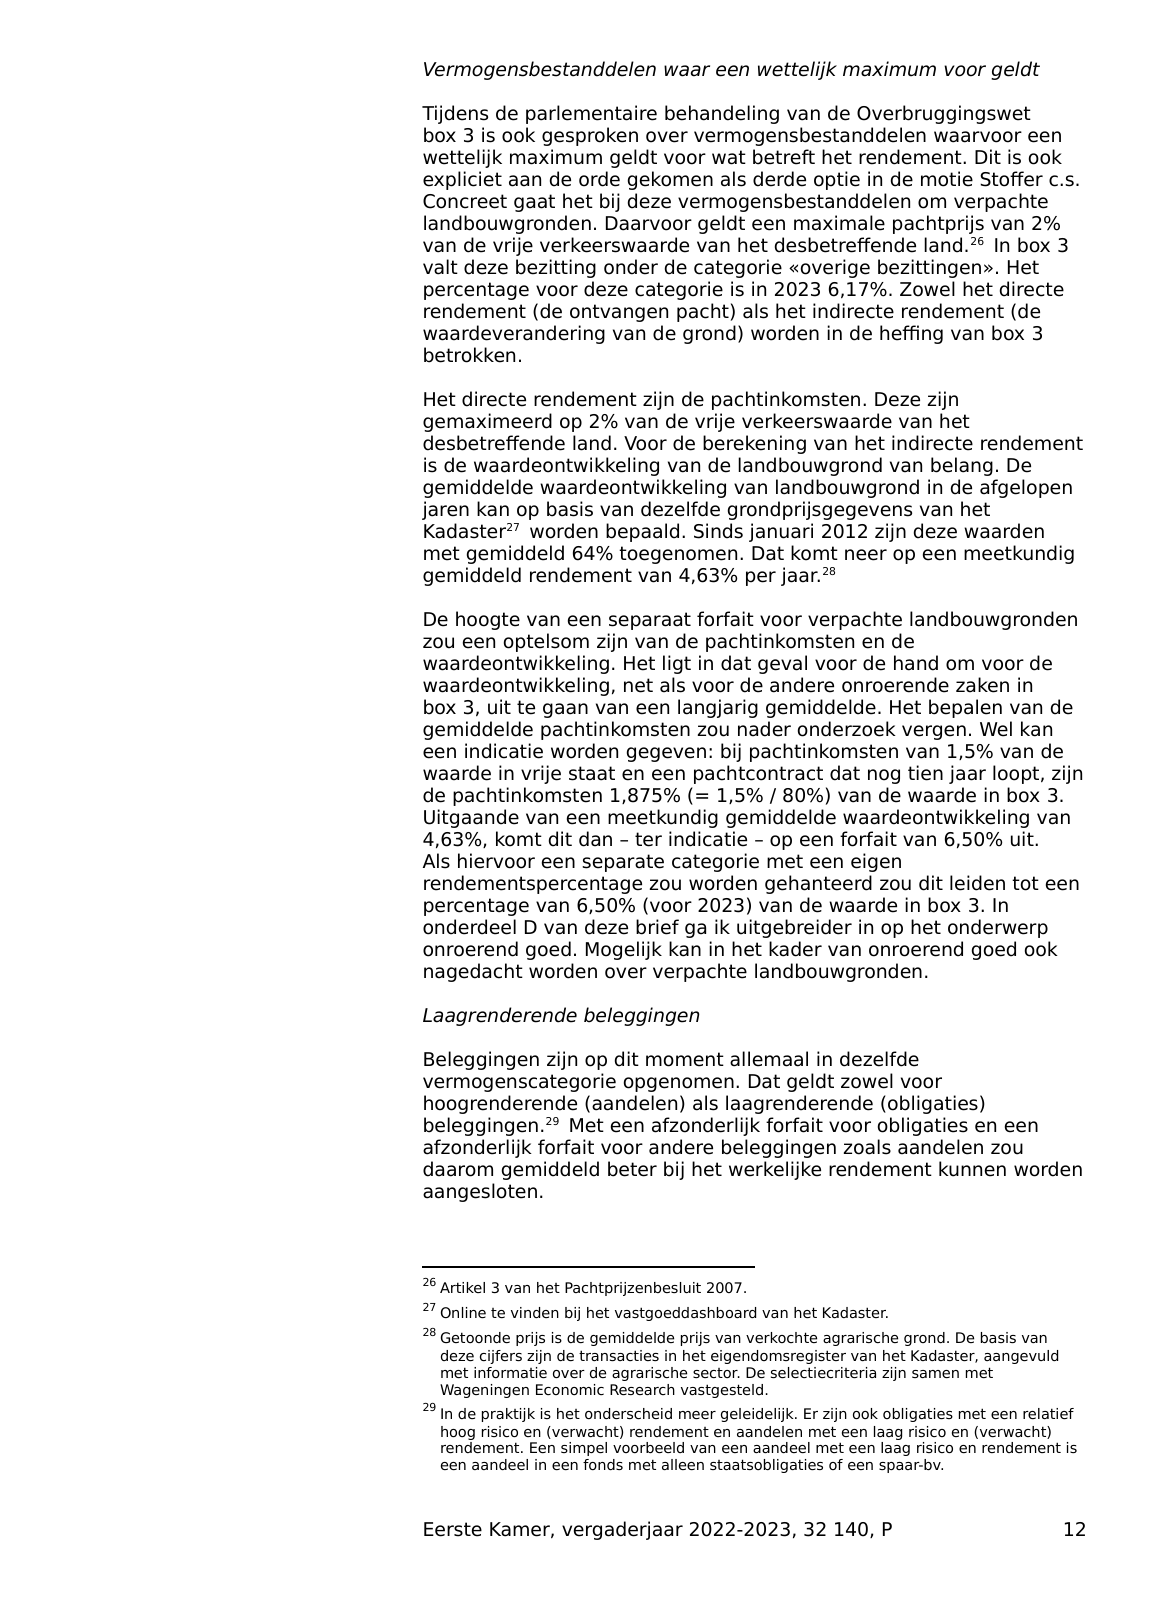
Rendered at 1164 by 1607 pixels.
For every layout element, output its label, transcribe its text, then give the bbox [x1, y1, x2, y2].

text Het directe rendement zijn de pachtinkomsten. Deze zijn gemaximeerd op 2% van de vrije verkeerswaarde van het desbetreffende land. Voor de berekening van het indirecte rendement is de waardeontwikkeling van de landbouwgrond van belang. De gemiddelde waardeontwikkeling van landbouwgrond in de afgelopen jaren kan op basis van dezelfde grondprijsgegevens van het Kadaster worden bepaald. Sinds januari 2012 zijn deze waarden met gemiddeld 64% toegenomen. Dat komt neer op een meetkundig gemiddeld rendement van 4,63% per jaar. [422, 389, 1087, 587]
text Artikel 3 van het Pachtprijzenbesluit 2007. [422, 1276, 1087, 1298]
text De hoogte van een separaat forfait voor verpachte landbouwgronden zou een optelsom zijn van de pachtinkomsten en de waardeontwikkeling. Het ligt in dat geval voor de hand om voor de waardeontwikkeling, net als voor de andere onroerende zaken in box 3, uit te gaan van een langjarig gemiddelde. Het bepalen van de gemiddelde pachtinkomsten zou nader onderzoek vergen. Wel kan een indicatie worden gegeven: bij pachtinkomsten van 1,5% van de waarde in vrije staat en een pachtcontract dat nog tien jaar loopt, zijn de pachtinkomsten 1,875% (= 1,5% / 80%) van de waarde in box 3. Uitgaande van een meetkundig gemiddelde waardeontwikkeling van 4,63%, komt dit dan – ter indicatie – op een forfait van 6,50% uit. [422, 609, 1087, 851]
text Tijdens de parlementaire behandeling van de Overbruggingswet box 3 is ook gesproken over vermogensbestanddelen waarvoor een wettelijk maximum geldt voor wat betreft het rendement. Dit is ook expliciet aan de orde gekomen als derde optie in de motie Stoffer c.s. Concreet gaat het bij deze vermogensbestanddelen om verpachte landbouwgronden. Daarvoor geldt een maximale pachtprijs van 2% van de vrije verkeerswaarde van het desbetreffende land. In box 3 valt deze bezitting onder de categorie «overige bezittingen». Het percentage voor deze categorie is in 2023 6,17%. Zowel het directe rendement (de ontvangen pacht) als het indirecte rendement (de waardeverandering van de grond) worden in de heffing van box 3 betrokken. [422, 103, 1087, 367]
text Online te vinden bij het vastgoeddashboard van het Kadaster. [422, 1301, 1087, 1323]
text In de praktijk is het onderscheid meer geleidelijk. Er zijn ook obligaties met een relatief hoog risico en (verwacht) rendement en aandelen met een laag risico en (verwacht) rendement. Een simpel voorbeeld van een aandeel met een laag risico en rendement is een aandeel in een fonds met alleen staatsobligaties of een spaar-bv. [422, 1402, 1087, 1474]
subtitle Vermogensbestanddelen waar een wettelijk maximum voor geldt [422, 59, 1087, 81]
subtitle Laagrenderende beleggingen [422, 1005, 1087, 1027]
text Getoonde prijs is de gemiddelde prijs van verkochte agrarische grond. De basis van deze cijfers zijn de transacties in het eigendomsregister van het Kadaster, aangevuld met informatie over de agrarische sector. De selectiecriteria zijn samen met Wageningen Economic Research vastgesteld. [422, 1326, 1087, 1399]
text Beleggingen zijn op dit moment allemaal in dezelfde vermogenscategorie opgenomen. Dat geldt zowel voor hoogrenderende (aandelen) als laagrenderende (obligaties) beleggingen. Met een afzonderlijk forfait voor obligaties en een afzonderlijk forfait voor andere beleggingen zoals aandelen zou daarom gemiddeld beter bij het werkelijke rendement kunnen worden aangesloten. [422, 1049, 1087, 1203]
text Als hiervoor een separate categorie met een eigen rendementspercentage zou worden gehanteerd zou dit leiden tot een percentage van 6,50% (voor 2023) van de waarde in box 3. In onderdeel D van deze brief ga ik uitgebreider in op het onderwerp onroerend goed. Mogelijk kan in het kader van onroerend goed ook nagedacht worden over verpachte landbouwgronden. [422, 851, 1087, 983]
